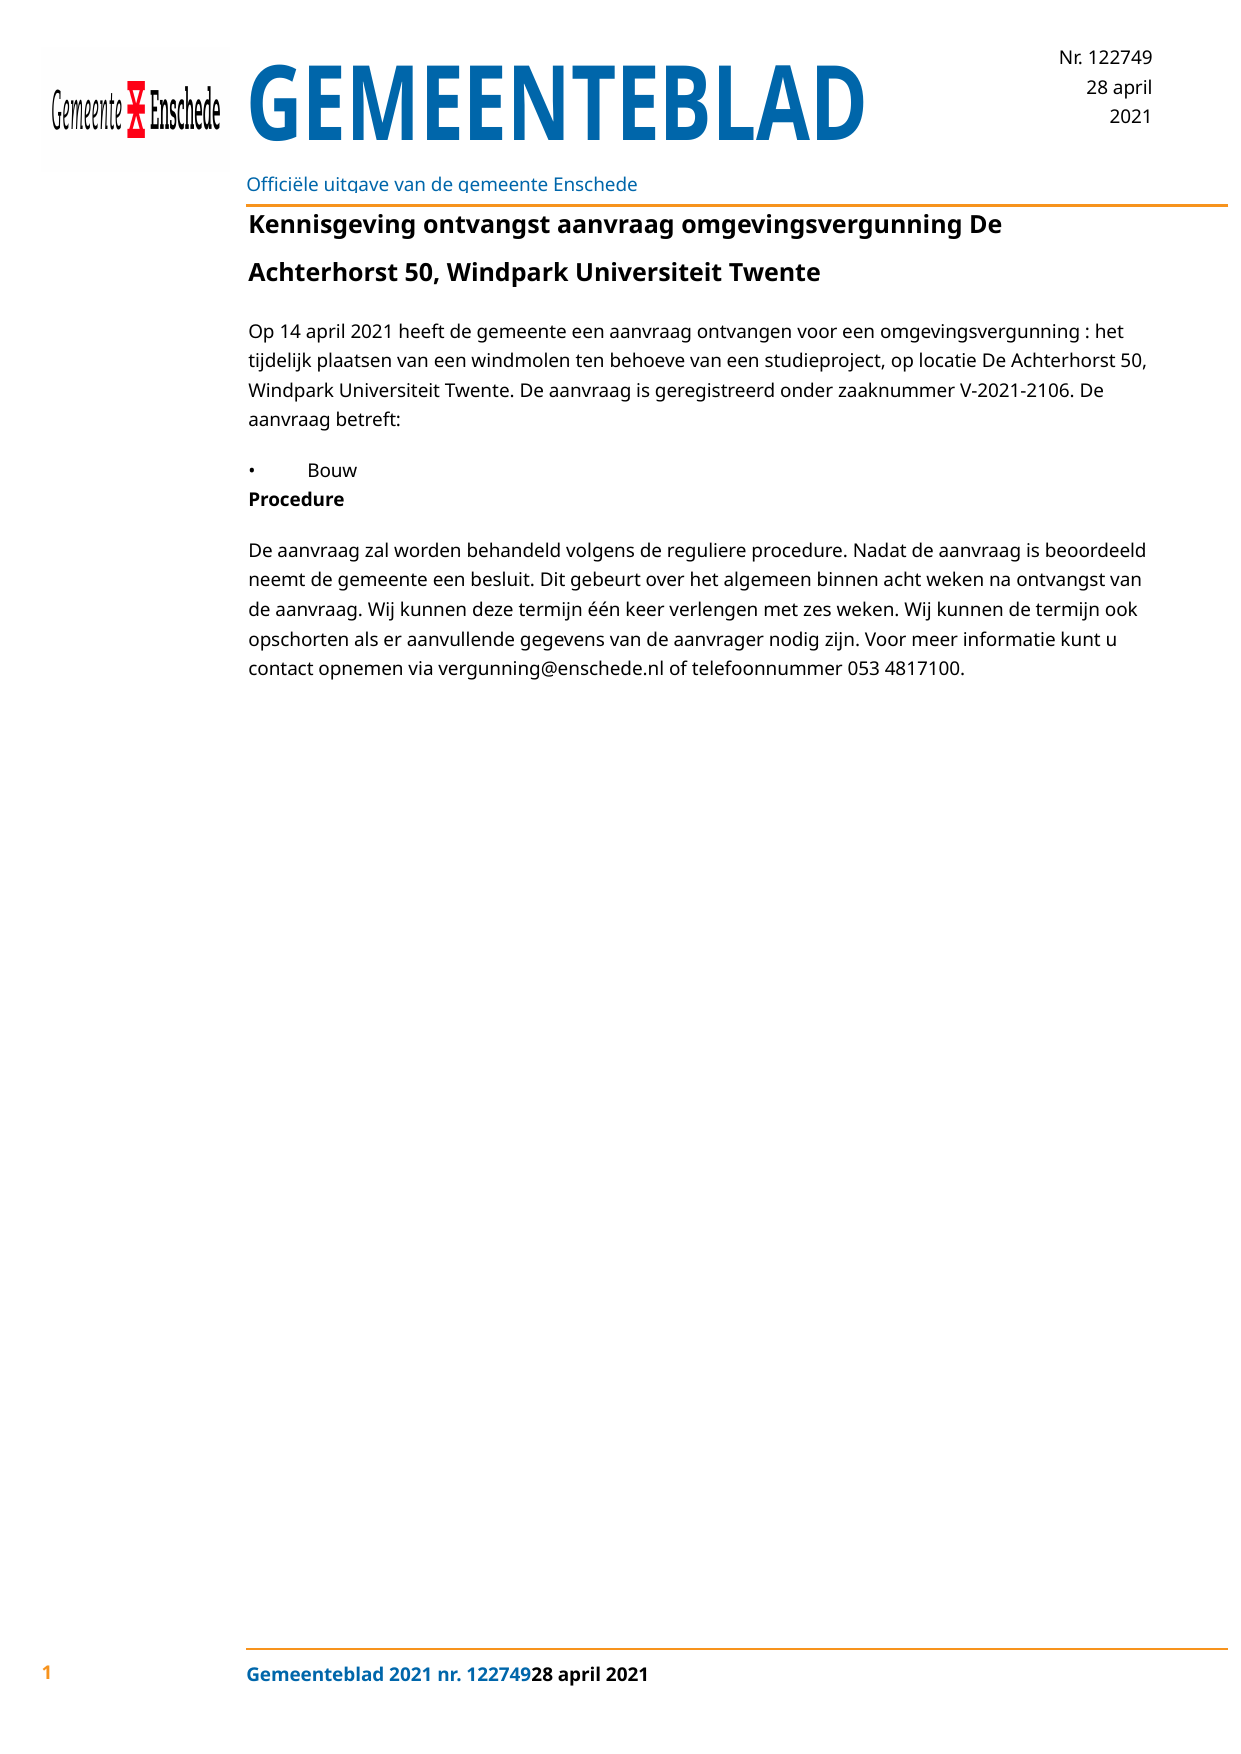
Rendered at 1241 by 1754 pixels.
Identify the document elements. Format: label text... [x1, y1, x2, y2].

picture [41, 47, 231, 172]
text De aanvraag zal worden behandeld volgens de reguliere procedure. Nadat de aanvraag is beoordeeld neemt de gemeente een besluit. Dit gebeurt over het algemeen binnen acht weken na ontvangst van de aanvraag. Wij kunnen deze termijn één keer verlengen met zes weken. Wij kunnen de termijn ook opschorten als er aanvullende gegevens van de aanvrager nodig zijn. Voor meer informatie kunt u contact opnemen via vergunning@enschede.nl of telefoonnummer 053 4817100. [248, 537, 1152, 681]
list Bouw [248, 457, 1152, 483]
text Op 14 april 2021 heeft de gemeente een aanvraag ontvangen voor een omgevingsvergunning : het tijdelijk plaatsen van een windmolen ten behoeve van een studieproject, op locatie De Achterhorst 50, Windpark Universiteit Twente. De aanvraag is geregistreerd onder zaaknummer V-2021-2106. De aanvraag betreft: [248, 318, 1152, 432]
text Procedure [248, 487, 1152, 512]
text Kennisgeving ontvangst aanvraag omgevingsvergunning De Achterhorst 50, Windpark Universiteit Twente [248, 207, 1152, 288]
